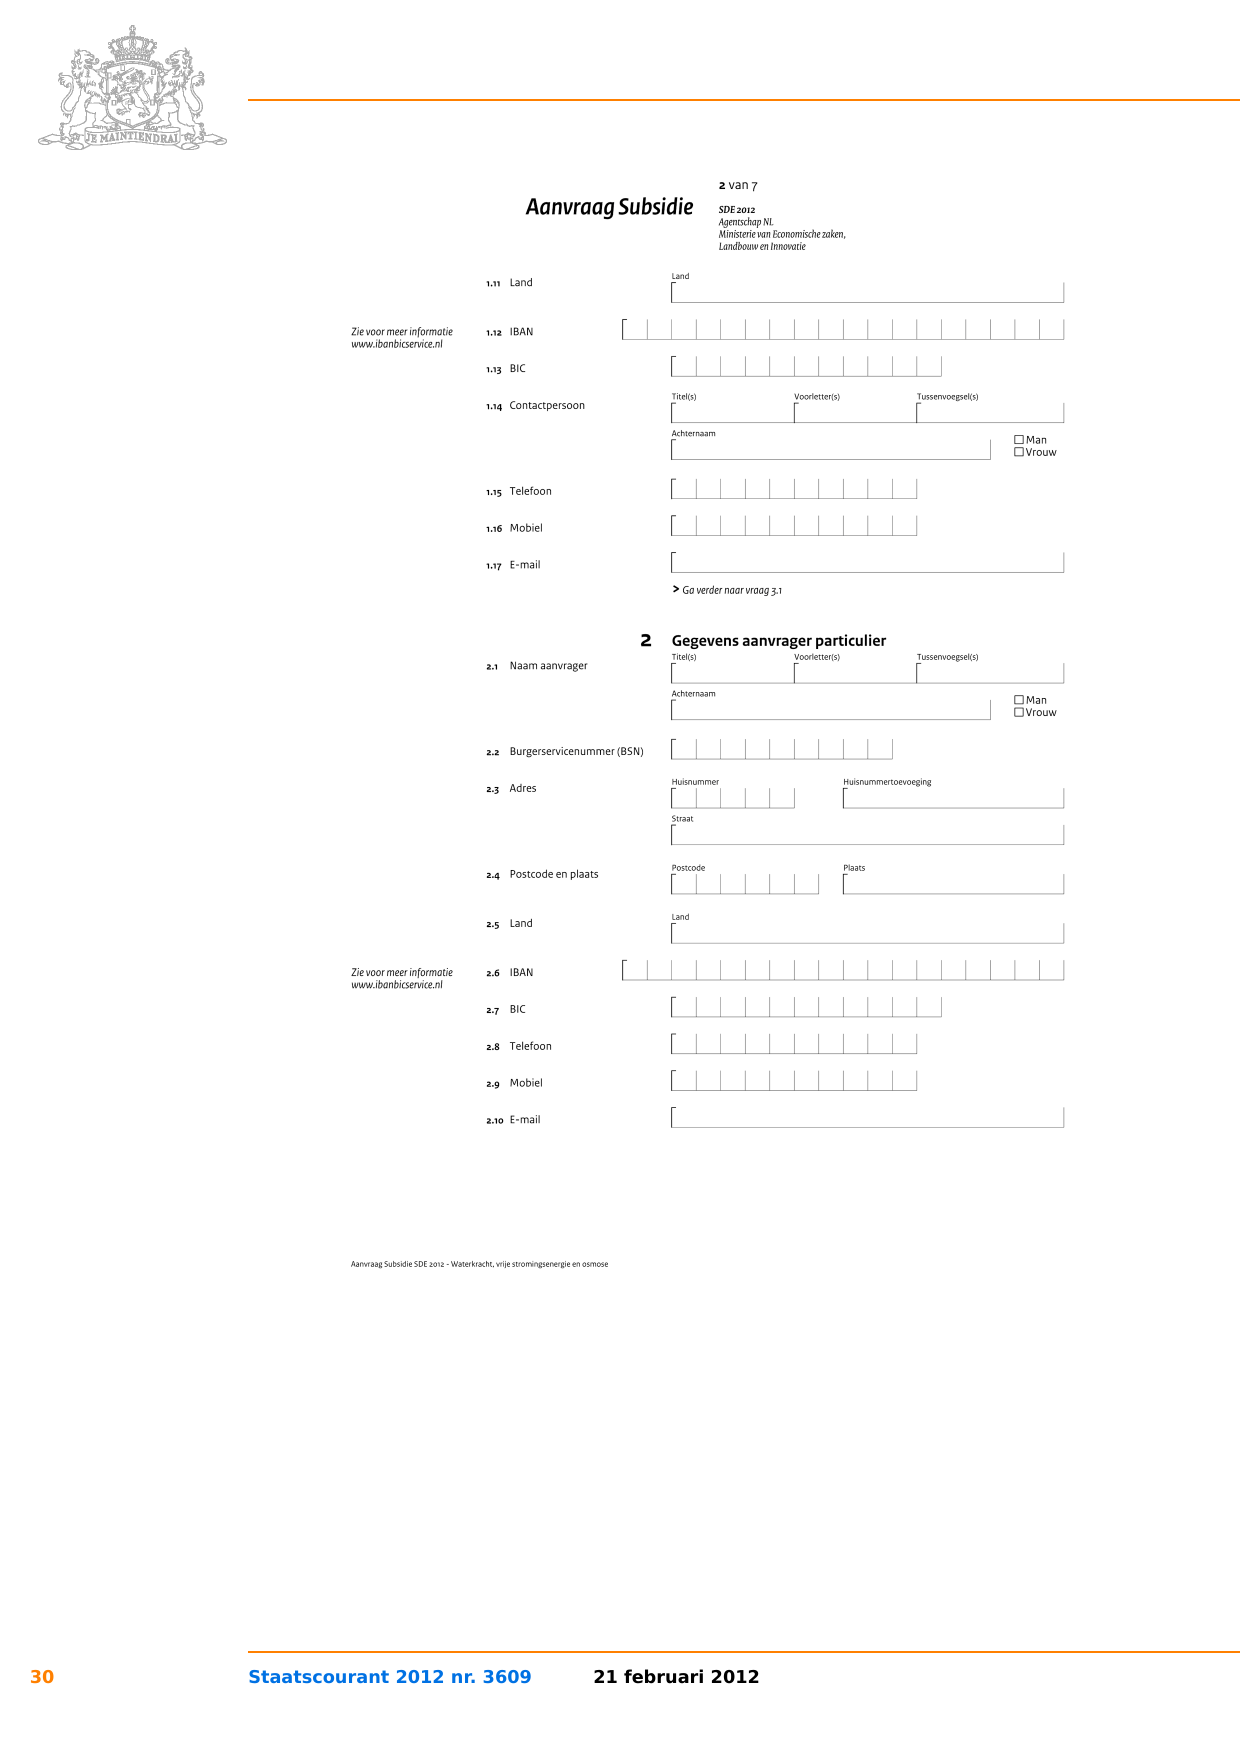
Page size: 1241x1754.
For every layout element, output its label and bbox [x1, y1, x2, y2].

picture [38, 25, 227, 150]
picture [248, 151, 1134, 1298]
